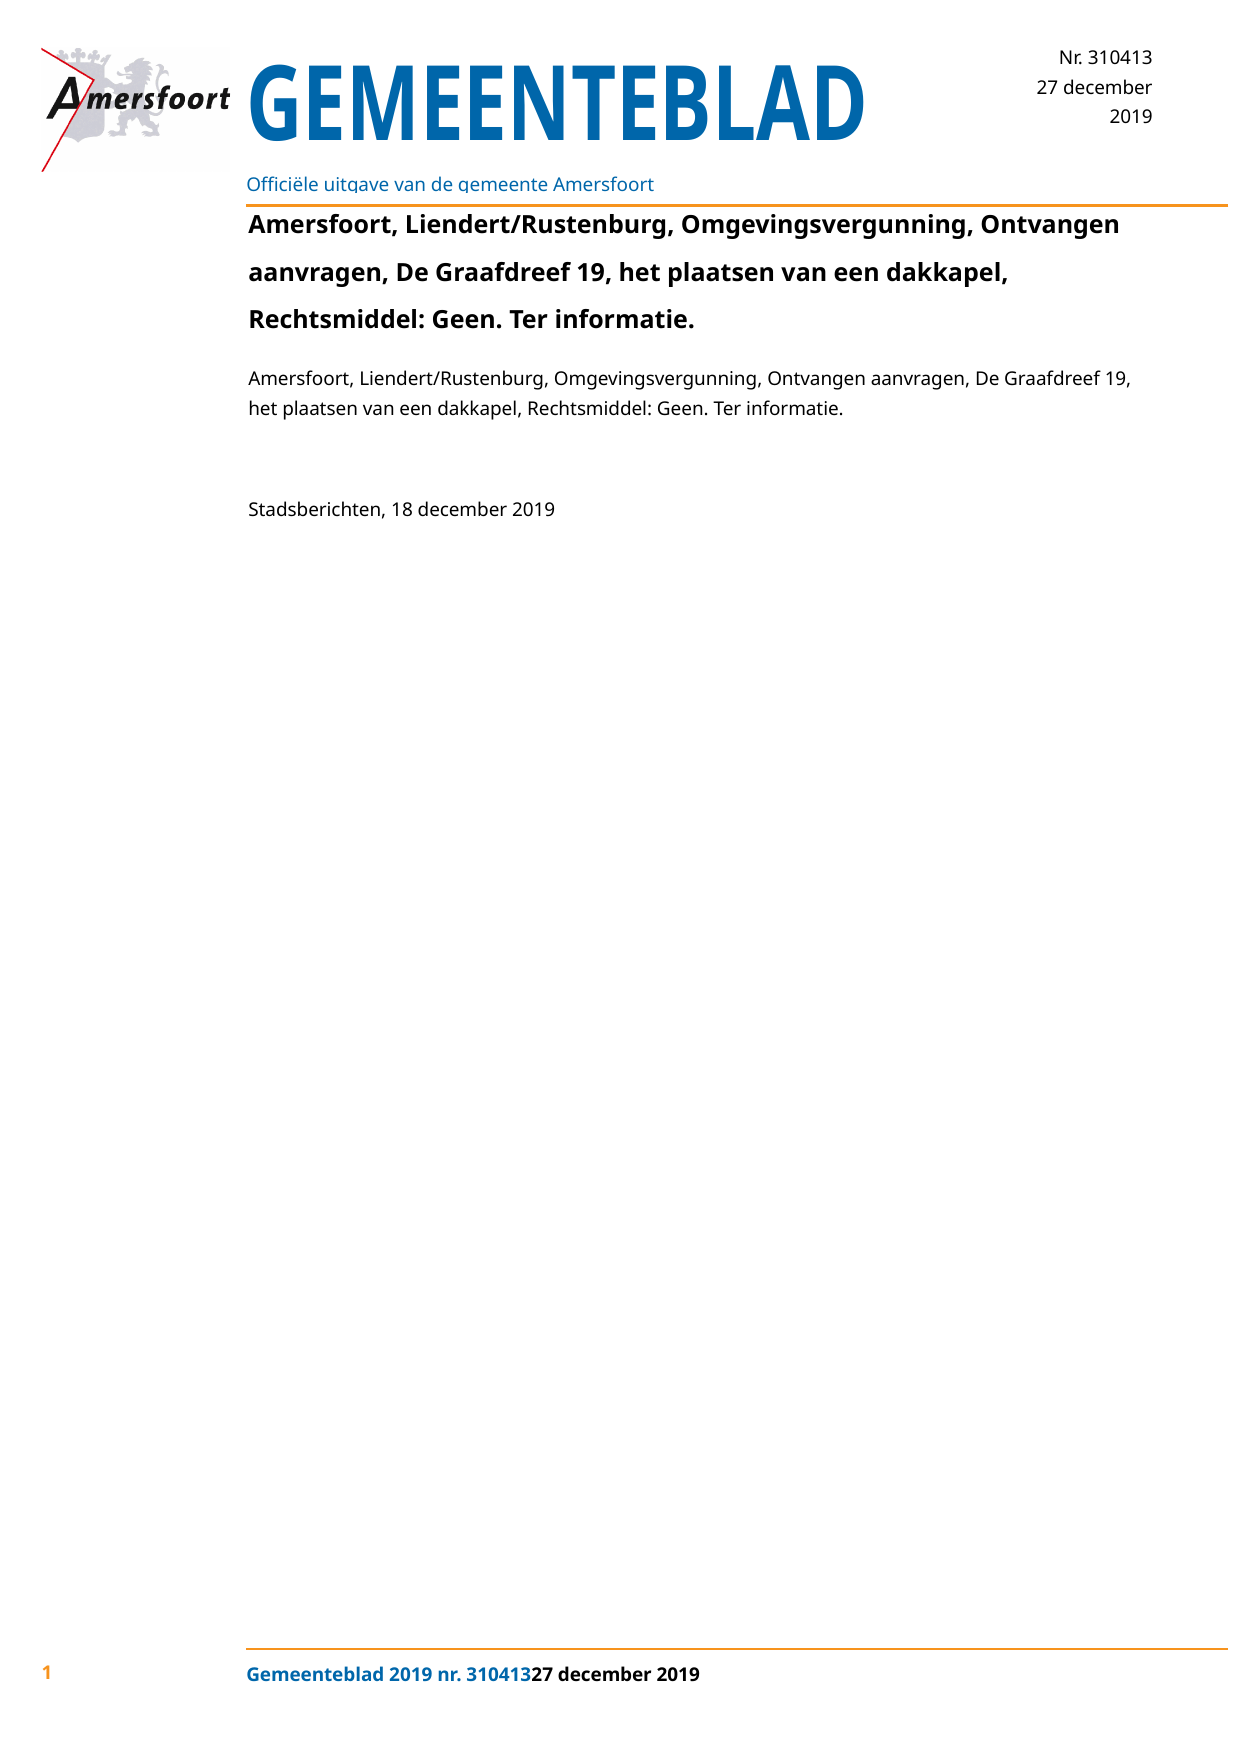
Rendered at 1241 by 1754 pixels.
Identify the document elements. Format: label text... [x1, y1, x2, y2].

picture [41, 47, 231, 172]
text Amersfoort, Liendert/Rustenburg, Omgevingsvergunning, Ontvangen aanvragen, De Graafdreef 19, het plaatsen van een dakkapel, Rechtsmiddel: Geen. Ter informatie. [248, 366, 1152, 421]
text Stadsberichten, 18 december 2019 [248, 496, 1152, 522]
text Amersfoort, Liendert/Rustenburg, Omgevingsvergunning, Ontvangen aanvragen, De Graafdreef 19, het plaatsen van een dakkapel, Rechtsmiddel: Geen. Ter informatie. [248, 207, 1152, 336]
